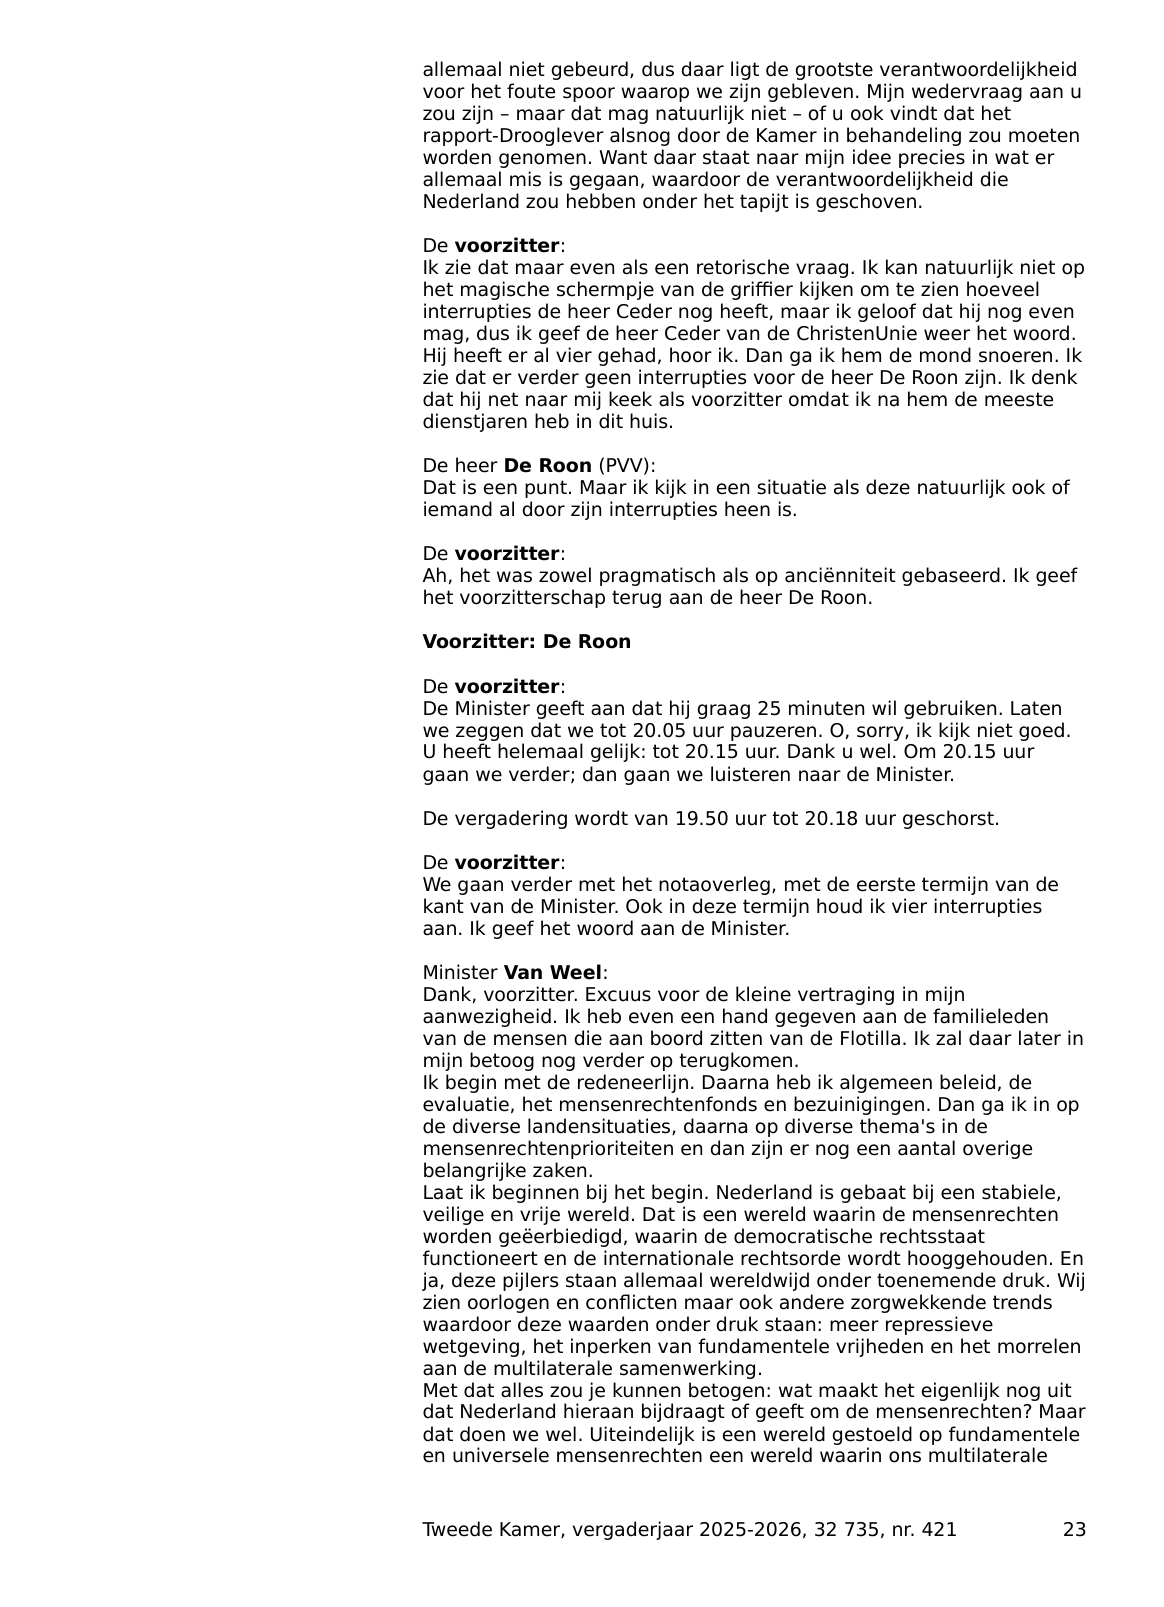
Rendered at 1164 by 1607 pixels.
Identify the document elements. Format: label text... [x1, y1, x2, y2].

text De voorzitter: [422, 676, 1087, 697]
text Dat is een punt. Maar ik kijk in een situatie als deze natuurlijk ook of iemand al door zijn interrupties heen is. [422, 477, 1087, 521]
text De vergadering wordt van 19.50 uur tot 20.18 uur geschorst. [422, 808, 1087, 829]
text Ik zie dat maar even als een retorische vraag. Ik kan natuurlijk niet op het magische schermpje van de griffier kijken om te zien hoeveel interrupties de heer Ceder nog heeft, maar ik geloof dat hij nog even mag, dus ik geef de heer Ceder van de ChristenUnie weer het woord. Hij heeft er al vier gehad, hoor ik. Dan ga ik hem de mond snoeren. Ik zie dat er verder geen interrupties voor de heer De Roon zijn. Ik denk dat hij net naar mij keek als voorzitter omdat ik na hem de meeste dienstjaren heb in dit huis. [422, 257, 1087, 433]
text De voorzitter: [422, 543, 1087, 565]
text De heer De Roon (PVV): [422, 455, 1087, 477]
text De voorzitter: [422, 852, 1087, 874]
text Laat ik beginnen bij het begin. Nederland is gebaat bij een stabiele, veilige en vrije wereld. Dat is een wereld waarin de mensenrechten worden geëerbiedigd, waarin de democratische rechtsstaat functioneert en de internationale rechtsorde wordt hooggehouden. En ja, deze pijlers staan allemaal wereldwijd onder toenemende druk. Wij zien oorlogen en conflicten maar ook andere zorgwekkende trends waardoor deze waarden onder druk staan: meer repressieve wetgeving, het inperken van fundamentele vrijheden en het morrelen aan de multilaterale samenwerking. [422, 1182, 1087, 1379]
text Ik begin met de redeneerlijn. Daarna heb ik algemeen beleid, de evaluatie, het mensenrechtenfonds en bezuinigingen. Dan ga ik in op de diverse landensituaties, daarna op diverse thema's in de mensenrechtenprioriteiten en dan zijn er nog een aantal overige belangrijke zaken. [422, 1072, 1087, 1182]
text allemaal niet gebeurd, dus daar ligt de grootste verantwoordelijkheid voor het foute spoor waarop we zijn gebleven. Mijn wedervraag aan u zou zijn – maar dat mag natuurlijk niet – of u ook vindt dat het rapport-Drooglever alsnog door de Kamer in behandeling zou moeten worden genomen. Want daar staat naar mijn idee precies in wat er allemaal mis is gegaan, waardoor de verantwoordelijkheid die Nederland zou hebben onder het tapijt is geschoven. [422, 59, 1087, 213]
text Minister Van Weel: [422, 962, 1087, 984]
text We gaan verder met het notaoverleg, met de eerste termijn van de kant van de Minister. Ook in deze termijn houd ik vier interrupties aan. Ik geef het woord aan de Minister. [422, 874, 1087, 940]
text Dank, voorzitter. Excuus voor de kleine vertraging in mijn aanwezigheid. Ik heb even een hand gegeven aan de familieleden van de mensen die aan boord zitten van de Flotilla. Ik zal daar later in mijn betoog nog verder op terugkomen. [422, 984, 1087, 1072]
text De Minister geeft aan dat hij graag 25 minuten wil gebruiken. Laten we zeggen dat we tot 20.05 uur pauzeren. O, sorry, ik kijk niet goed. U heeft helemaal gelijk: tot 20.15 uur. Dank u wel. Om 20.15 uur gaan we verder; dan gaan we luisteren naar de Minister. [422, 697, 1087, 785]
subtitle Voorzitter: De Roon [422, 631, 1087, 653]
text De voorzitter: [422, 235, 1087, 257]
text Met dat alles zou je kunnen betogen: wat maakt het eigenlijk nog uit dat Nederland hieraan bijdraagt of geeft om de mensenrechten? Maar dat doen we wel. Uiteindelijk is een wereld gestoeld op fundamentele en universele mensenrechten een wereld waarin ons multilaterale [422, 1379, 1087, 1467]
text Ah, het was zowel pragmatisch als op anciënniteit gebaseerd. Ik geef het voorzitterschap terug aan de heer De Roon. [422, 565, 1087, 609]
